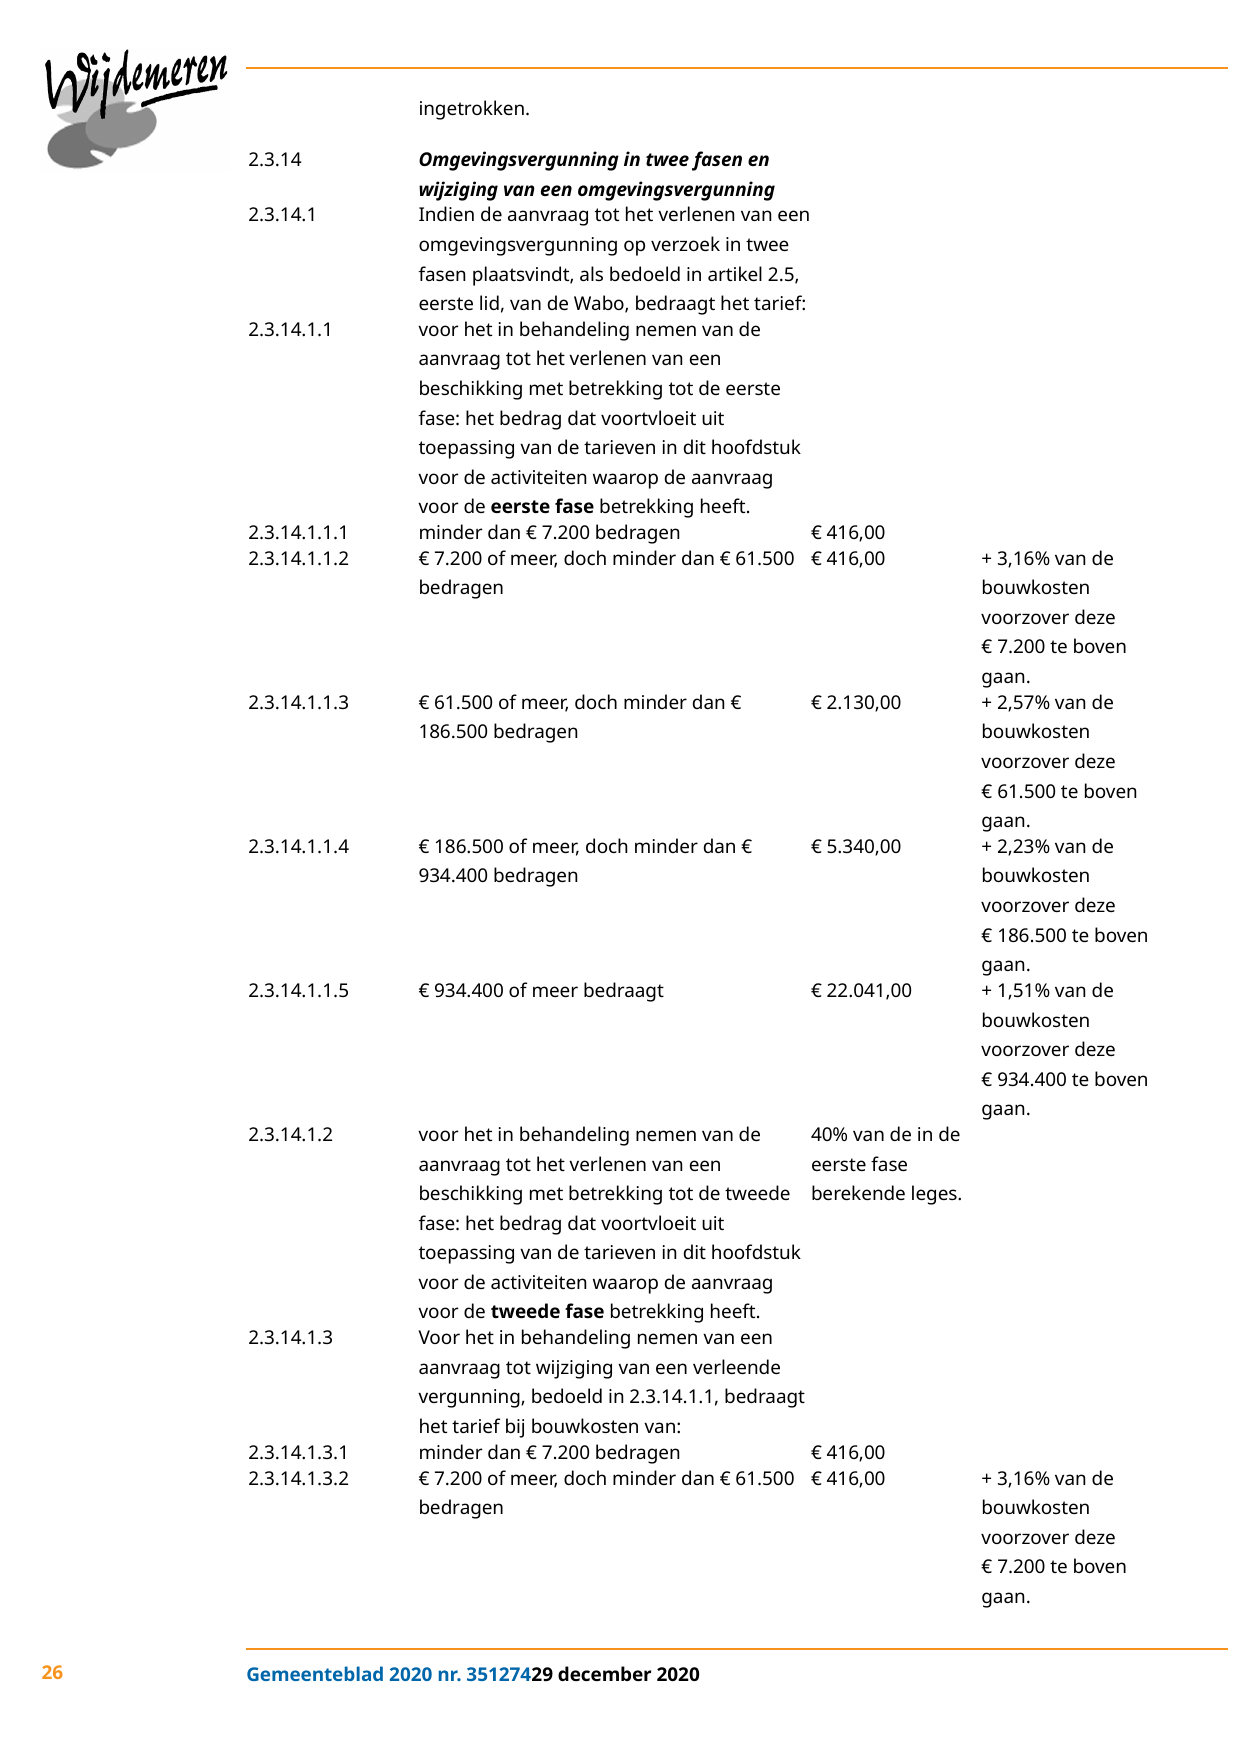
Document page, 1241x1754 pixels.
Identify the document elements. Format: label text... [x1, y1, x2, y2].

table_cell [981, 316, 1152, 519]
table_cell € 416,00 [811, 519, 981, 545]
table_cell 2.3.14.1 [248, 202, 418, 316]
table_cell + 2,57% van de bouwkosten voorzover deze € 61.500 te boven gaan. [981, 689, 1152, 833]
table_cell [981, 519, 1152, 545]
table_cell € 934.400 of meer bedraagt [418, 977, 811, 1121]
table_cell minder dan € 7.200 bedragen [418, 519, 811, 545]
table_cell [981, 202, 1152, 316]
table_cell [981, 146, 1152, 202]
table_cell € 7.200 of meer, doch minder dan € 61.500 bedragen [418, 1465, 811, 1609]
table_cell 2.3.14.1.3 [248, 1325, 418, 1439]
table_cell voor het in behandeling nemen van de aanvraag tot het verlenen van een beschikking met betrekking tot de tweede fase: het bedrag dat voortvloeit uit toepassing van de tarieven in dit hoofdstuk voor de activiteiten waarop de aanvraag voor de tweede fase betrekking heeft. [418, 1121, 811, 1324]
table_cell € 2.130,00 [811, 689, 981, 833]
table_cell € 5.340,00 [811, 833, 981, 977]
picture [41, 47, 231, 172]
table_cell € 416,00 [811, 1439, 981, 1465]
table_cell [248, 95, 418, 121]
table_cell 2.3.14 [248, 146, 418, 202]
table_cell minder dan € 7.200 bedragen [418, 1439, 811, 1465]
table_cell € 61.500 of meer, doch minder dan € 186.500 bedragen [418, 689, 811, 833]
table_cell Omgevingsvergunning in twee fasen en wijziging van een omgevingsvergunning [418, 146, 811, 202]
table_cell + 2,23% van de bouwkosten voorzover deze € 186.500 te boven gaan. [981, 833, 1152, 977]
table_cell 40% van de in de eerste fase berekende leges. [811, 1121, 981, 1324]
table_cell 2.3.14.1.1.3 [248, 689, 418, 833]
table_cell [811, 202, 981, 316]
table_cell 2.3.14.1.3.1 [248, 1439, 418, 1465]
table_cell + 3,16% van de bouwkosten voorzover deze € 7.200 te boven gaan. [981, 1465, 1152, 1609]
table_cell [981, 1121, 1152, 1324]
table_cell Indien de aanvraag tot het verlenen van een omgevingsvergunning op verzoek in twee fasen plaatsvindt, als bedoeld in artikel 2.5, eerste lid, van de Wabo, bedraagt het tarief: [418, 202, 811, 316]
table_cell € 416,00 [811, 545, 981, 689]
table_cell [811, 1325, 981, 1439]
table_cell [811, 121, 981, 146]
table_cell [981, 1325, 1152, 1439]
table_cell 2.3.14.1.2 [248, 1121, 418, 1324]
table_cell [811, 146, 981, 202]
table_cell [981, 121, 1152, 146]
table_cell [418, 121, 811, 146]
table_cell + 3,16% van de bouwkosten voorzover deze € 7.200 te boven gaan. [981, 545, 1152, 689]
table_cell 2.3.14.1.1.5 [248, 977, 418, 1121]
table_cell Voor het in behandeling nemen van een aanvraag tot wijziging van een verleende vergunning, bedoeld in 2.3.14.1.1, bedraagt het tarief bij bouwkosten van: [418, 1325, 811, 1439]
table_cell [981, 95, 1152, 121]
table_cell 2.3.14.1.1.4 [248, 833, 418, 977]
table_cell [981, 1439, 1152, 1465]
table_cell 2.3.14.1.1 [248, 316, 418, 519]
table_cell [811, 316, 981, 519]
table_cell 2.3.14.1.1.1 [248, 519, 418, 545]
table_cell € 416,00 [811, 1465, 981, 1609]
table_cell + 1,51% van de bouwkosten voorzover deze € 934.400 te boven gaan. [981, 977, 1152, 1121]
table_cell voor het in behandeling nemen van de aanvraag tot het verlenen van een beschikking met betrekking tot de eerste fase: het bedrag dat voortvloeit uit toepassing van de tarieven in dit hoofdstuk voor de activiteiten waarop de aanvraag voor de eerste fase betrekking heeft. [418, 316, 811, 519]
table_cell 2.3.14.1.3.2 [248, 1465, 418, 1609]
table_cell € 7.200 of meer, doch minder dan € 61.500 bedragen [418, 545, 811, 689]
table_cell € 22.041,00 [811, 977, 981, 1121]
table_cell [248, 121, 418, 146]
table_cell 2.3.14.1.1.2 [248, 545, 418, 689]
table_cell [811, 95, 981, 121]
table_cell € 186.500 of meer, doch minder dan € 934.400 bedragen [418, 833, 811, 977]
table_cell ingetrokken. [418, 95, 811, 121]
